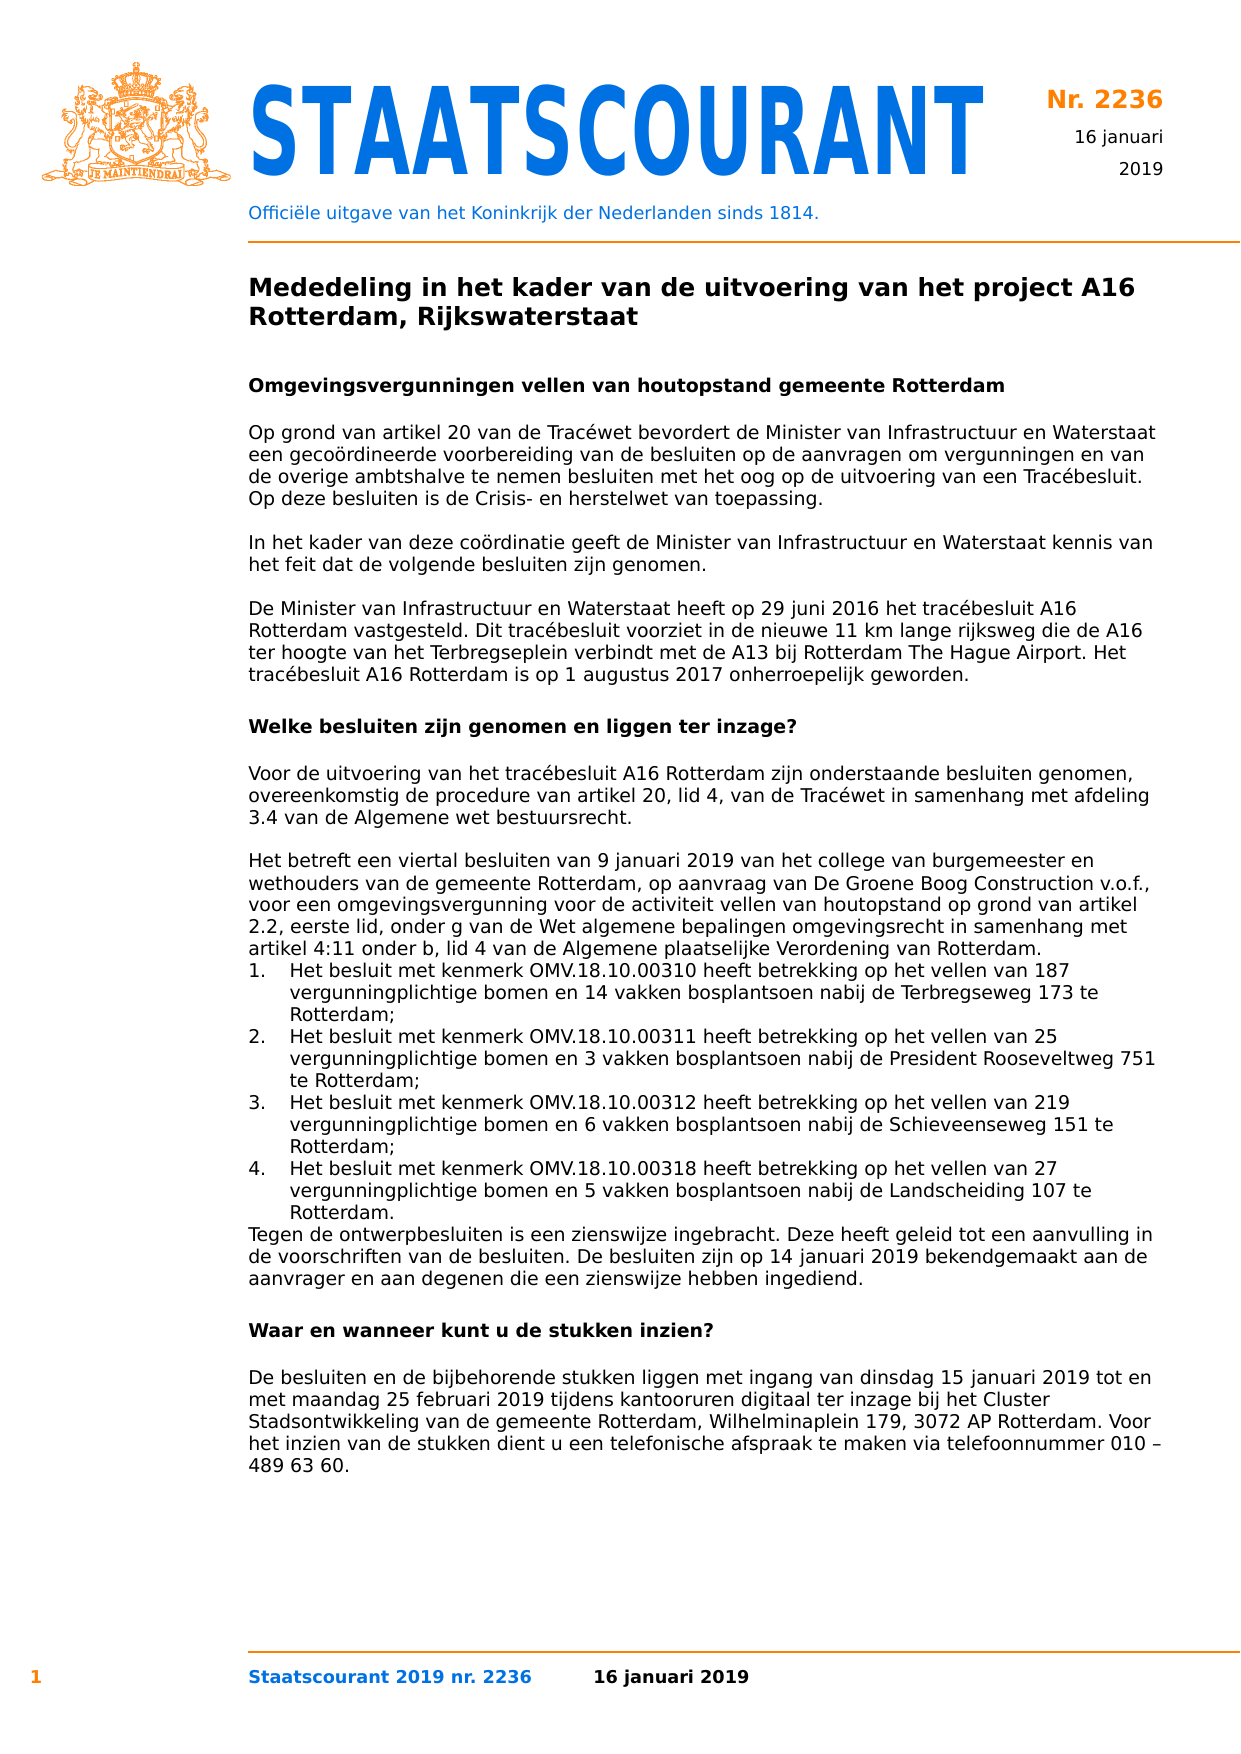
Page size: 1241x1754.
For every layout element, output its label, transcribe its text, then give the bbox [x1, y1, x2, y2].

text Voor de uitvoering van het tracébesluit A16 Rotterdam zijn onderstaande besluiten genomen, overeenkomstig de procedure van artikel 20, lid 4, van de Tracéwet in samenhang met afdeling 3.4 van de Algemene wet bestuursrecht. [248, 763, 1163, 828]
picture [41, 62, 231, 186]
subtitle Welke besluiten zijn genomen en liggen ter inzage? [248, 716, 1163, 738]
table_cell 16 januari [998, 121, 1240, 153]
text 1. Het besluit met kenmerk OMV.18.10.00310 heeft betrekking op het vellen van 187 vergunningplichtige bomen en 14 vakken bosplantsoen nabij de Terbregseweg 173 te Rotterdam; [248, 960, 1163, 1026]
text 2. Het besluit met kenmerk OMV.18.10.00311 heeft betrekking op het vellen van 25 vergunningplichtige bomen en 3 vakken bosplantsoen nabij de President Rooseveltweg 751 te Rotterdam; [248, 1026, 1163, 1092]
table_header STAATSCOURANT [248, 62, 998, 203]
table_cell 2019 [998, 153, 1240, 203]
text 3. Het besluit met kenmerk OMV.18.10.00312 heeft betrekking op het vellen van 219 vergunningplichtige bomen en 6 vakken bosplantsoen nabij de Schieveenseweg 151 te Rotterdam; [248, 1092, 1163, 1158]
table_header [25, 62, 248, 241]
table_cell Officiële uitgave van het Koninkrijk der Nederlanden sinds 1814. [248, 203, 1240, 241]
text 4. Het besluit met kenmerk OMV.18.10.00318 heeft betrekking op het vellen van 27 vergunningplichtige bomen en 5 vakken bosplantsoen nabij de Landscheiding 107 te Rotterdam. [248, 1158, 1163, 1224]
text De besluiten en de bijbehorende stukken liggen met ingang van dinsdag 15 januari 2019 tot en met maandag 25 februari 2019 tijdens kantooruren digitaal ter inzage bij het Cluster Stadsontwikkeling van de gemeente Rotterdam, Wilhelminaplein 179, 3072 AP Rotterdam. Voor het inzien van de stukken dient u een telefonische afspraak te maken via telefoonnummer 010 – 489 63 60. [248, 1367, 1163, 1477]
text De Minister van Infrastructuur en Waterstaat heeft op 29 juni 2016 het tracébesluit A16 Rotterdam vastgesteld. Dit tracébesluit voorziet in de nieuwe 11 km lange rijksweg die de A16 ter hoogte van het Terbregseplein verbindt met de A13 bij Rotterdam The Hague Airport. Het tracébesluit A16 Rotterdam is op 1 augustus 2017 onherroepelijk geworden. [248, 598, 1163, 686]
subtitle Omgevingsvergunningen vellen van houtopstand gemeente Rotterdam [248, 375, 1163, 397]
subtitle Mededeling in het kader van de uitvoering van het project A16 Rotterdam, Rijkswaterstaat [248, 273, 1163, 331]
text Tegen de ontwerpbesluiten is een zienswijze ingebracht. Deze heeft geleid tot een aanvulling in de voorschriften van de besluiten. De besluiten zijn op 14 januari 2019 bekendgemaakt aan de aanvrager en aan degenen die een zienswijze hebben ingediend. [248, 1224, 1163, 1290]
subtitle Waar en wanneer kunt u de stukken inzien? [248, 1320, 1163, 1342]
text Het betreft een viertal besluiten van 9 januari 2019 van het college van burgemeester en wethouders van de gemeente Rotterdam, op aanvraag van De Groene Boog Construction v.o.f., voor een omgevingsvergunning voor de activiteit vellen van houtopstand op grond van artikel 2.2, eerste lid, onder g van de Wet algemene bepalingen omgevingsrecht in samenhang met artikel 4:11 onder b, lid 4 van de Algemene plaatselijke Verordening van Rotterdam. [248, 850, 1163, 960]
text In het kader van deze coördinatie geeft de Minister van Infrastructuur en Waterstaat kennis van het feit dat de volgende besluiten zijn genomen. [248, 532, 1163, 576]
text Op grond van artikel 20 van de Tracéwet bevordert de Minister van Infrastructuur en Waterstaat een gecoördineerde voorbereiding van de besluiten op de aanvragen om vergunningen en van de overige ambtshalve te nemen besluiten met het oog op de uitvoering van een Tracébesluit. Op deze besluiten is de Crisis- en herstelwet van toepassing. [248, 422, 1163, 510]
table_header Nr. 2236 [998, 62, 1240, 121]
